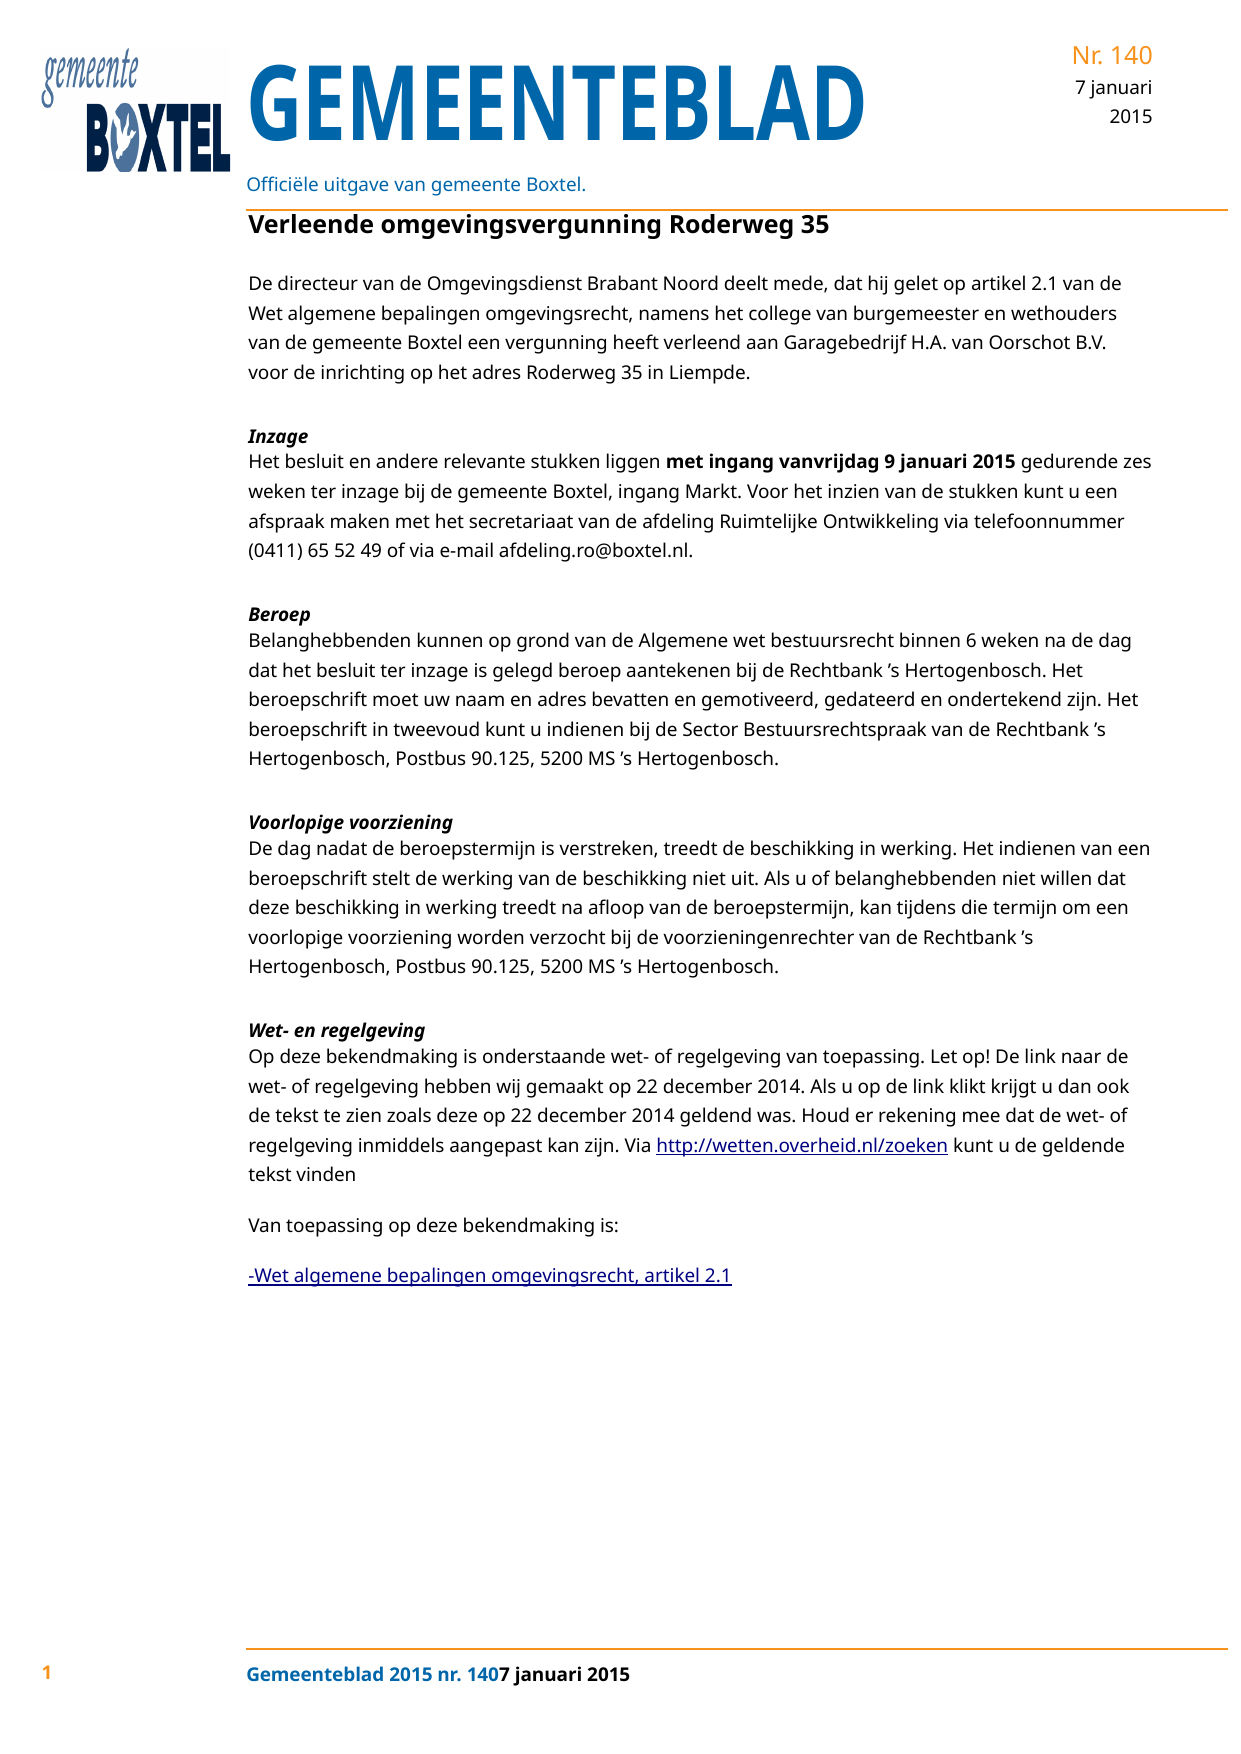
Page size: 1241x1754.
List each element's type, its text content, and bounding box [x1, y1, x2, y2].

text Wet- en regelgeving [248, 1017, 1152, 1043]
text Verleende omgevingsvergunning Roderweg 35 [248, 211, 1152, 241]
text Beroep [248, 601, 1152, 627]
text Van toepassing op deze bekendmaking is: [248, 1212, 1152, 1238]
text Inzage [248, 423, 1152, 449]
text De directeur van de Omgevingsdienst Brabant Noord deelt mede, dat hij gelet op artikel 2.1 van de Wet algemene bepalingen omgevingsrecht, namens het college van burgemeester en wethouders van de gemeente Boxtel een vergunning heeft verleend aan Garagebedrijf H.A. van Oorschot B.V. voor de inrichting op het adres Roderweg 35 in Liempde. [248, 270, 1152, 385]
picture [41, 47, 231, 172]
text Belanghebbenden kunnen op grond van de Algemene wet bestuursrecht binnen 6 weken na de dag dat het besluit ter inzage is gelegd beroep aantekenen bij de Rechtbank ’s Hertogenbosch. Het beroepschrift moet uw naam en adres bevatten en gemotiveerd, gedateerd en ondertekend zijn. Het beroepschrift in tweevoud kunt u indienen bij de Sector Bestuursrechtspraak van de Rechtbank ’s Hertogenbosch, Postbus 90.125, 5200 MS ’s Hertogenbosch. [248, 627, 1152, 771]
text -Wet algemene bepalingen omgevingsrecht, artikel 2.1 [248, 1262, 1152, 1288]
text Op deze bekendmaking is onderstaande wet- of regelgeving van toepassing. Let op! De link naar de wet- of regelgeving hebben wij gemaakt op 22 december 2014. Als u op de link klikt krijgt u dan ook de tekst te zien zoals deze op 22 december 2014 geldend was. Houd er rekening mee dat de wet- of regelgeving inmiddels aangepast kan zijn. Via http://wetten.overheid.nl/zoeken kunt u de geldende tekst vinden [248, 1043, 1152, 1187]
text Voorlopige voorziening [248, 809, 1152, 835]
text Het besluit en andere relevante stukken liggen met ingang vanvrijdag 9 januari 2015 gedurende zes weken ter inzage bij de gemeente Boxtel, ingang Markt. Voor het inzien van de stukken kunt u een afspraak maken met het secretariaat van de afdeling Ruimtelijke Ontwikkeling via telefoonnummer (0411) 65 52 49 of via e-mail afdeling.ro@boxtel.nl. [248, 449, 1152, 563]
text De dag nadat de beroepstermijn is verstreken, treedt de beschikking in werking. Het indienen van een beroepschrift stelt de werking van de beschikking niet uit. Als u of belanghebbenden niet willen dat deze beschikking in werking treedt na afloop van de beroepstermijn, kan tijdens die termijn om een voorlopige voorziening worden verzocht bij de voorzieningenrechter van de Rechtbank ’s Hertogenbosch, Postbus 90.125, 5200 MS ’s Hertogenbosch. [248, 835, 1152, 979]
